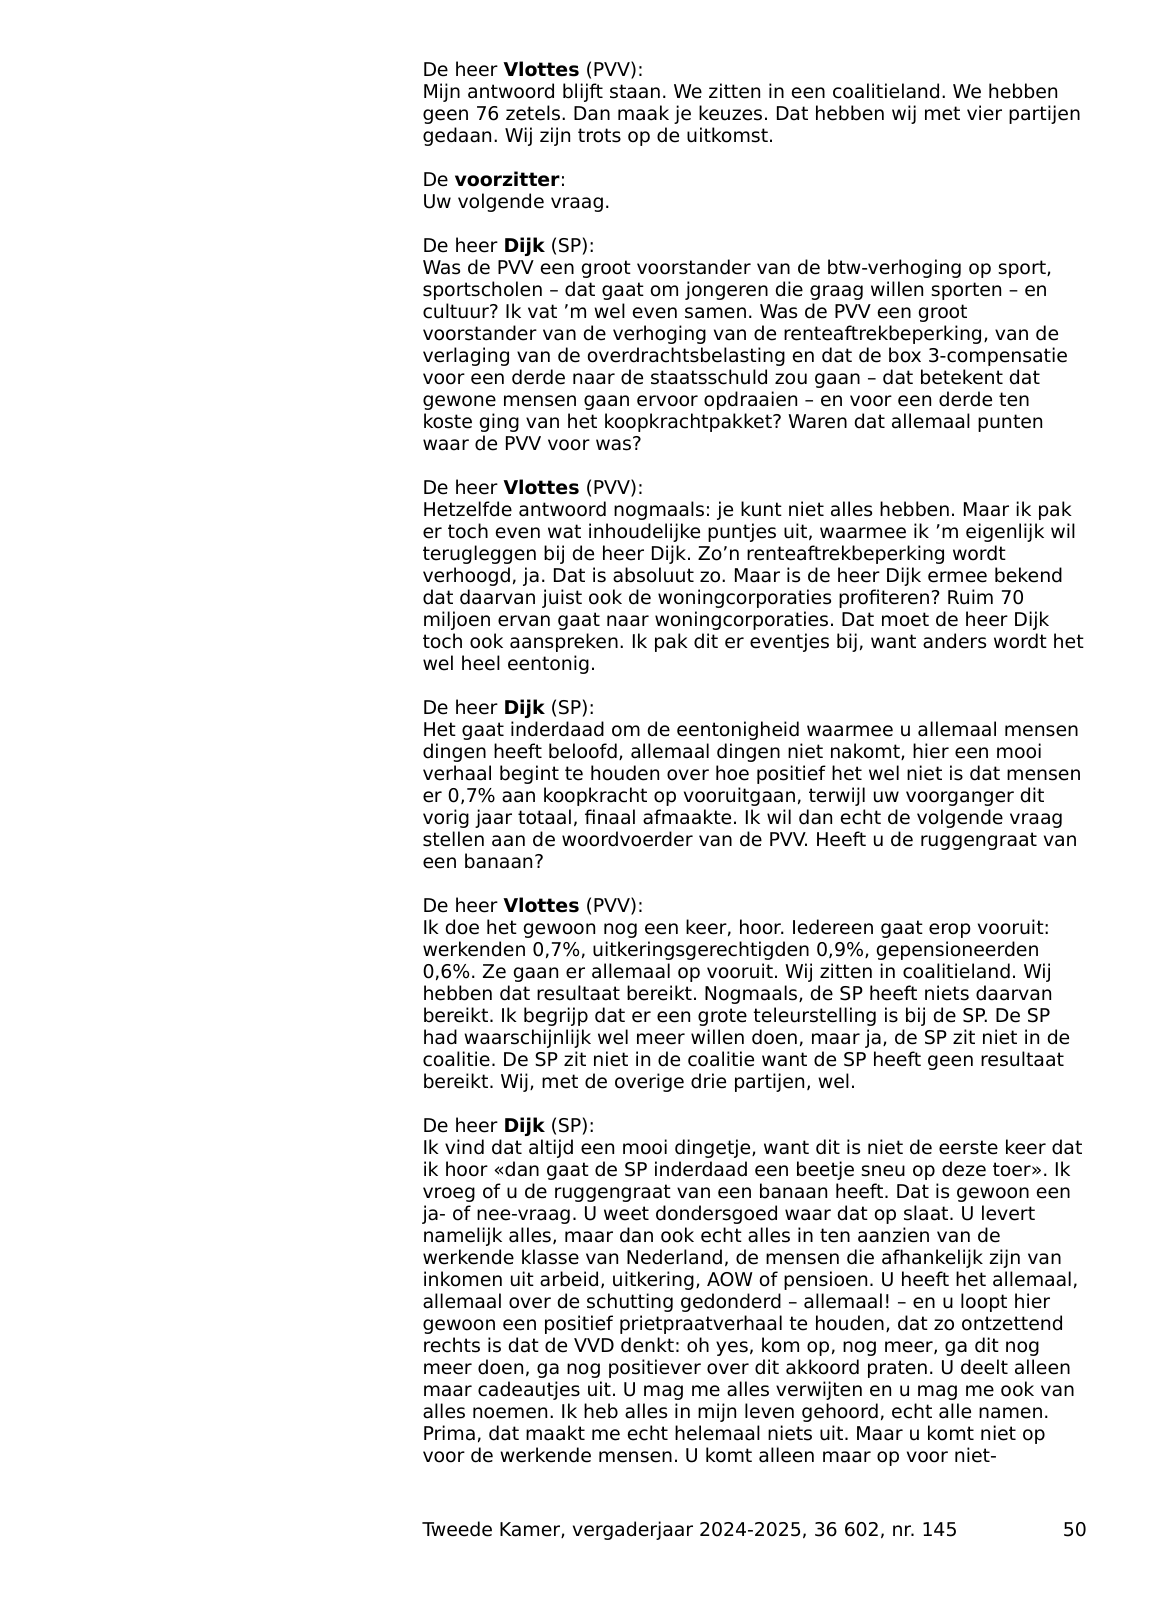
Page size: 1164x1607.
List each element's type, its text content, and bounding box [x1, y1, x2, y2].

text De heer Dijk (SP): [422, 235, 1087, 257]
text De heer Vlottes (PVV): [422, 895, 1087, 917]
text Hetzelfde antwoord nogmaals: je kunt niet alles hebben. Maar ik pak er toch even wat inhoudelijke puntjes uit, waarmee ik ’m eigenlijk wil terugleggen bij de heer Dijk. Zo’n renteaftrekbeperking wordt verhoogd, ja. Dat is absoluut zo. Maar is de heer Dijk ermee bekend dat daarvan juist ook de woningcorporaties profiteren? Ruim 70 miljoen ervan gaat naar woningcorporaties. Dat moet de heer Dijk toch ook aanspreken. Ik pak dit er eventjes bij, want anders wordt het wel heel eentonig. [422, 499, 1087, 675]
text Het gaat inderdaad om de eentonigheid waarmee u allemaal mensen dingen heeft beloofd, allemaal dingen niet nakomt, hier een mooi verhaal begint te houden over hoe positief het wel niet is dat mensen er 0,7% aan koopkracht op vooruitgaan, terwijl uw voorganger dit vorig jaar totaal, finaal afmaakte. Ik wil dan echt de volgende vraag stellen aan de woordvoerder van de PVV. Heeft u de ruggengraat van een banaan? [422, 719, 1087, 873]
text Uw volgende vraag. [422, 191, 1087, 213]
text De voorzitter: [422, 169, 1087, 191]
text Was de PVV een groot voorstander van de btw-verhoging op sport, sportscholen – dat gaat om jongeren die graag willen sporten – en cultuur? Ik vat ’m wel even samen. Was de PVV een groot voorstander van de verhoging van de renteaftrekbeperking, van de verlaging van de overdrachtsbelasting en dat de box 3-compensatie voor een derde naar de staatsschuld zou gaan – dat betekent dat gewone mensen gaan ervoor opdraaien – en voor een derde ten koste ging van het koopkrachtpakket? Waren dat allemaal punten waar de PVV voor was? [422, 257, 1087, 455]
text De heer Vlottes (PVV): [422, 477, 1087, 499]
text De heer Dijk (SP): [422, 1115, 1087, 1137]
text Ik doe het gewoon nog een keer, hoor. Iedereen gaat erop vooruit: werkenden 0,7%, uitkeringsgerechtigden 0,9%, gepensioneerden 0,6%. Ze gaan er allemaal op vooruit. Wij zitten in coalitieland. Wij hebben dat resultaat bereikt. Nogmaals, de SP heeft niets daarvan bereikt. Ik begrijp dat er een grote teleurstelling is bij de SP. De SP had waarschijnlijk wel meer willen doen, maar ja, de SP zit niet in de coalitie. De SP zit niet in de coalitie want de SP heeft geen resultaat bereikt. Wij, met de overige drie partijen, wel. [422, 917, 1087, 1093]
text Mijn antwoord blijft staan. We zitten in een coalitieland. We hebben geen 76 zetels. Dan maak je keuzes. Dat hebben wij met vier partijen gedaan. Wij zijn trots op de uitkomst. [422, 81, 1087, 147]
text De heer Dijk (SP): [422, 697, 1087, 719]
text De heer Vlottes (PVV): [422, 59, 1087, 81]
text Ik vind dat altijd een mooi dingetje, want dit is niet de eerste keer dat ik hoor «dan gaat de SP inderdaad een beetje sneu op deze toer». Ik vroeg of u de ruggengraat van een banaan heeft. Dat is gewoon een ja- of nee-vraag. U weet dondersgoed waar dat op slaat. U levert namelijk alles, maar dan ook echt alles in ten aanzien van de werkende klasse van Nederland, de mensen die afhankelijk zijn van inkomen uit arbeid, uitkering, AOW of pensioen. U heeft het allemaal, allemaal over de schutting gedonderd – allemaal! – en u loopt hier gewoon een positief prietpraatverhaal te houden, dat zo ontzettend rechts is dat de VVD denkt: oh yes, kom op, nog meer, ga dit nog meer doen, ga nog positiever over dit akkoord praten. U deelt alleen maar cadeautjes uit. U mag me alles verwijten en u mag me ook van alles noemen. Ik heb alles in mijn leven gehoord, echt alle namen. Prima, dat maakt me echt helemaal niets uit. Maar u komt niet op voor de werkende mensen. U komt alleen maar op voor niet- [422, 1137, 1087, 1467]
